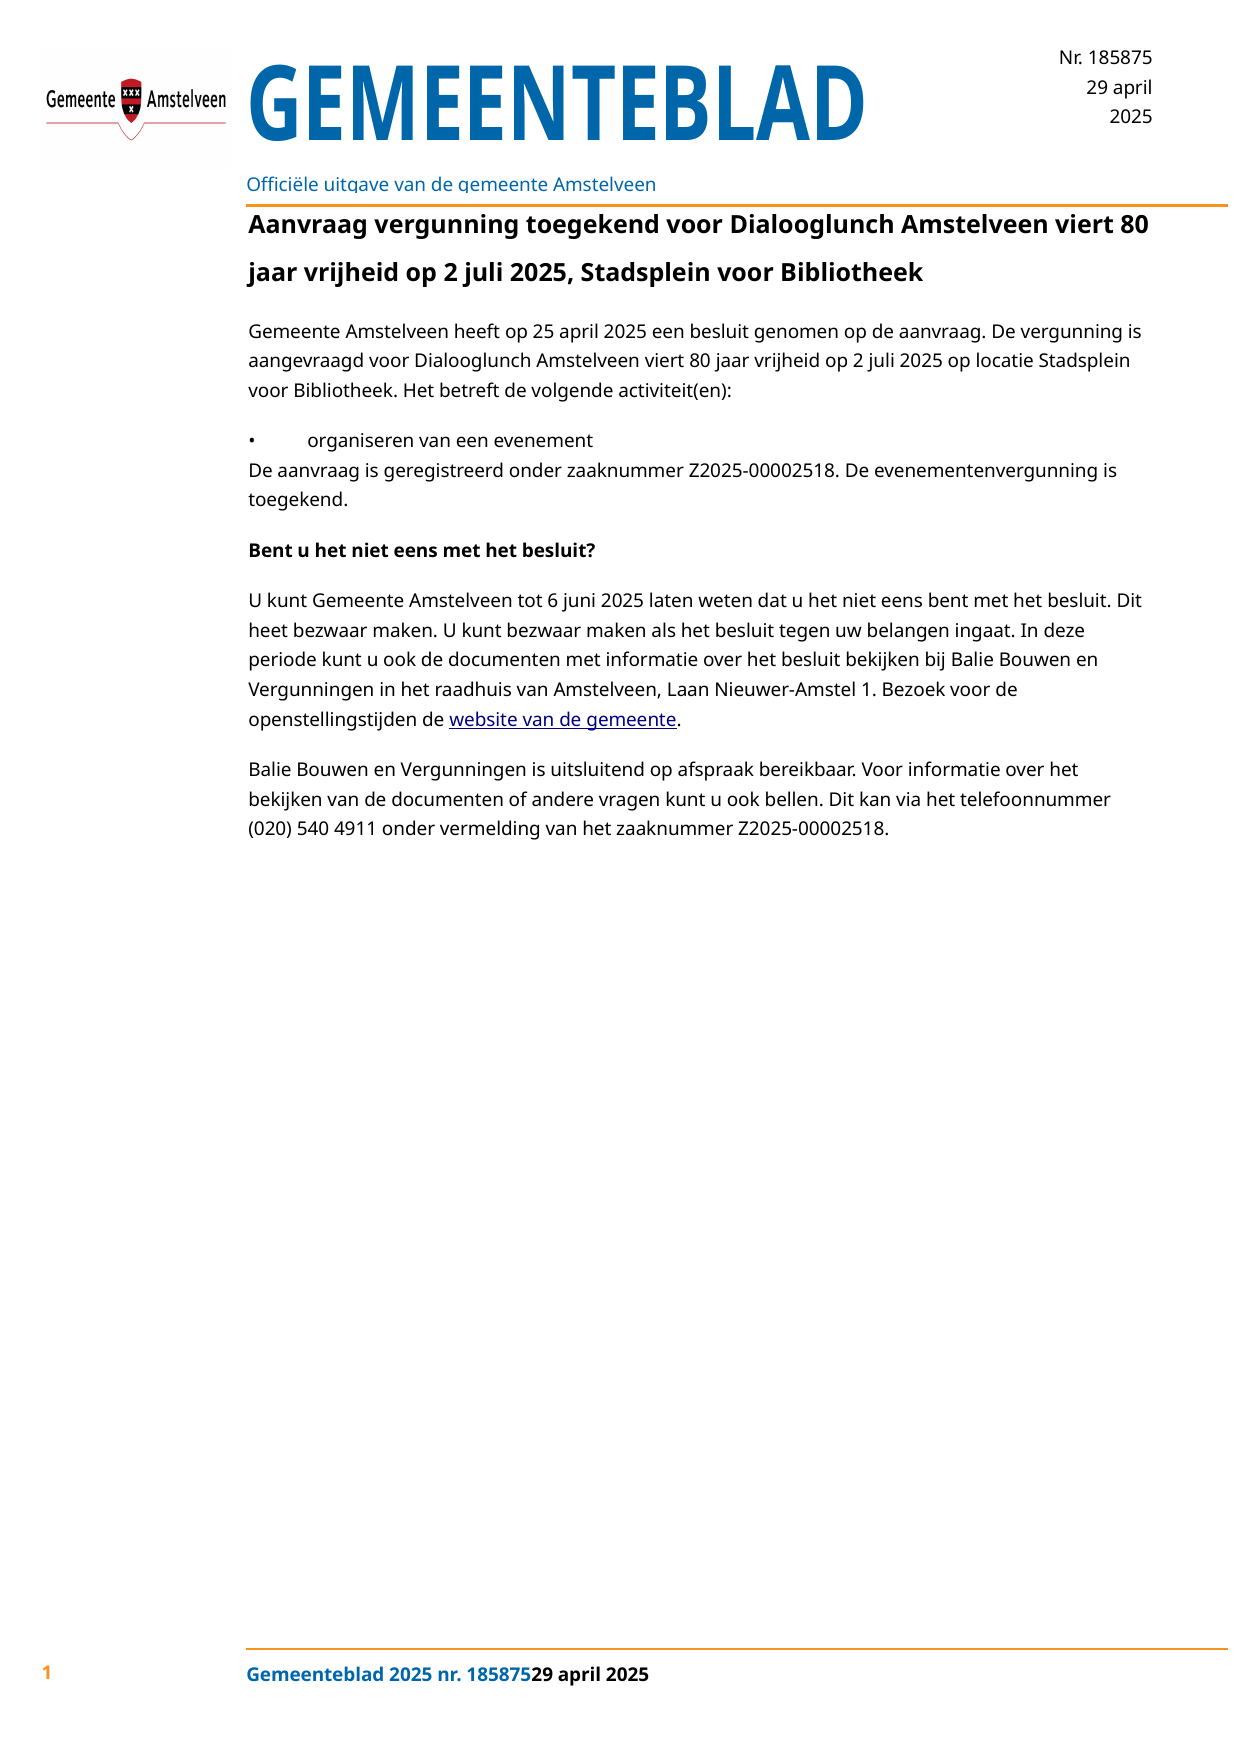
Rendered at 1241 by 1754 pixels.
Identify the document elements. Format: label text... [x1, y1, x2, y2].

text U kunt Gemeente Amstelveen tot 6 juni 2025 laten weten dat u het niet eens bent met het besluit. Dit heet bezwaar maken. U kunt bezwaar maken als het besluit tegen uw belangen ingaat. In deze periode kunt u ook de documenten met informatie over het besluit bekijken bij Balie Bouwen en Vergunningen in het raadhuis van Amstelveen, Laan Nieuwer-Amstel 1. Bezoek voor de openstellingstijden de website van de gemeente. [248, 587, 1152, 732]
text De aanvraag is geregistreerd onder zaaknummer Z2025-00002518. De evenementenvergunning is toegekend. [248, 457, 1152, 512]
list organiseren van een evenement [248, 427, 1152, 453]
picture [41, 47, 231, 172]
text Gemeente Amstelveen heeft op 25 april 2025 een besluit genomen op de aanvraag. De vergunning is aangevraagd voor Dialooglunch Amstelveen viert 80 jaar vrijheid op 2 juli 2025 op locatie Stadsplein voor Bibliotheek. Het betreft de volgende activiteit(en): [248, 318, 1152, 403]
text Balie Bouwen en Vergunningen is uitsluitend op afspraak bereikbaar. Voor informatie over het bekijken van de documenten of andere vragen kunt u ook bellen. Dit kan via het telefoonnummer (020) 540 4911 onder vermelding van het zaaknummer Z2025-00002518. [248, 756, 1152, 841]
text Aanvraag vergunning toegekend voor Dialooglunch Amstelveen viert 80 jaar vrijheid op 2 juli 2025, Stadsplein voor Bibliotheek [248, 207, 1152, 288]
text Bent u het niet eens met het besluit? [248, 537, 1152, 563]
